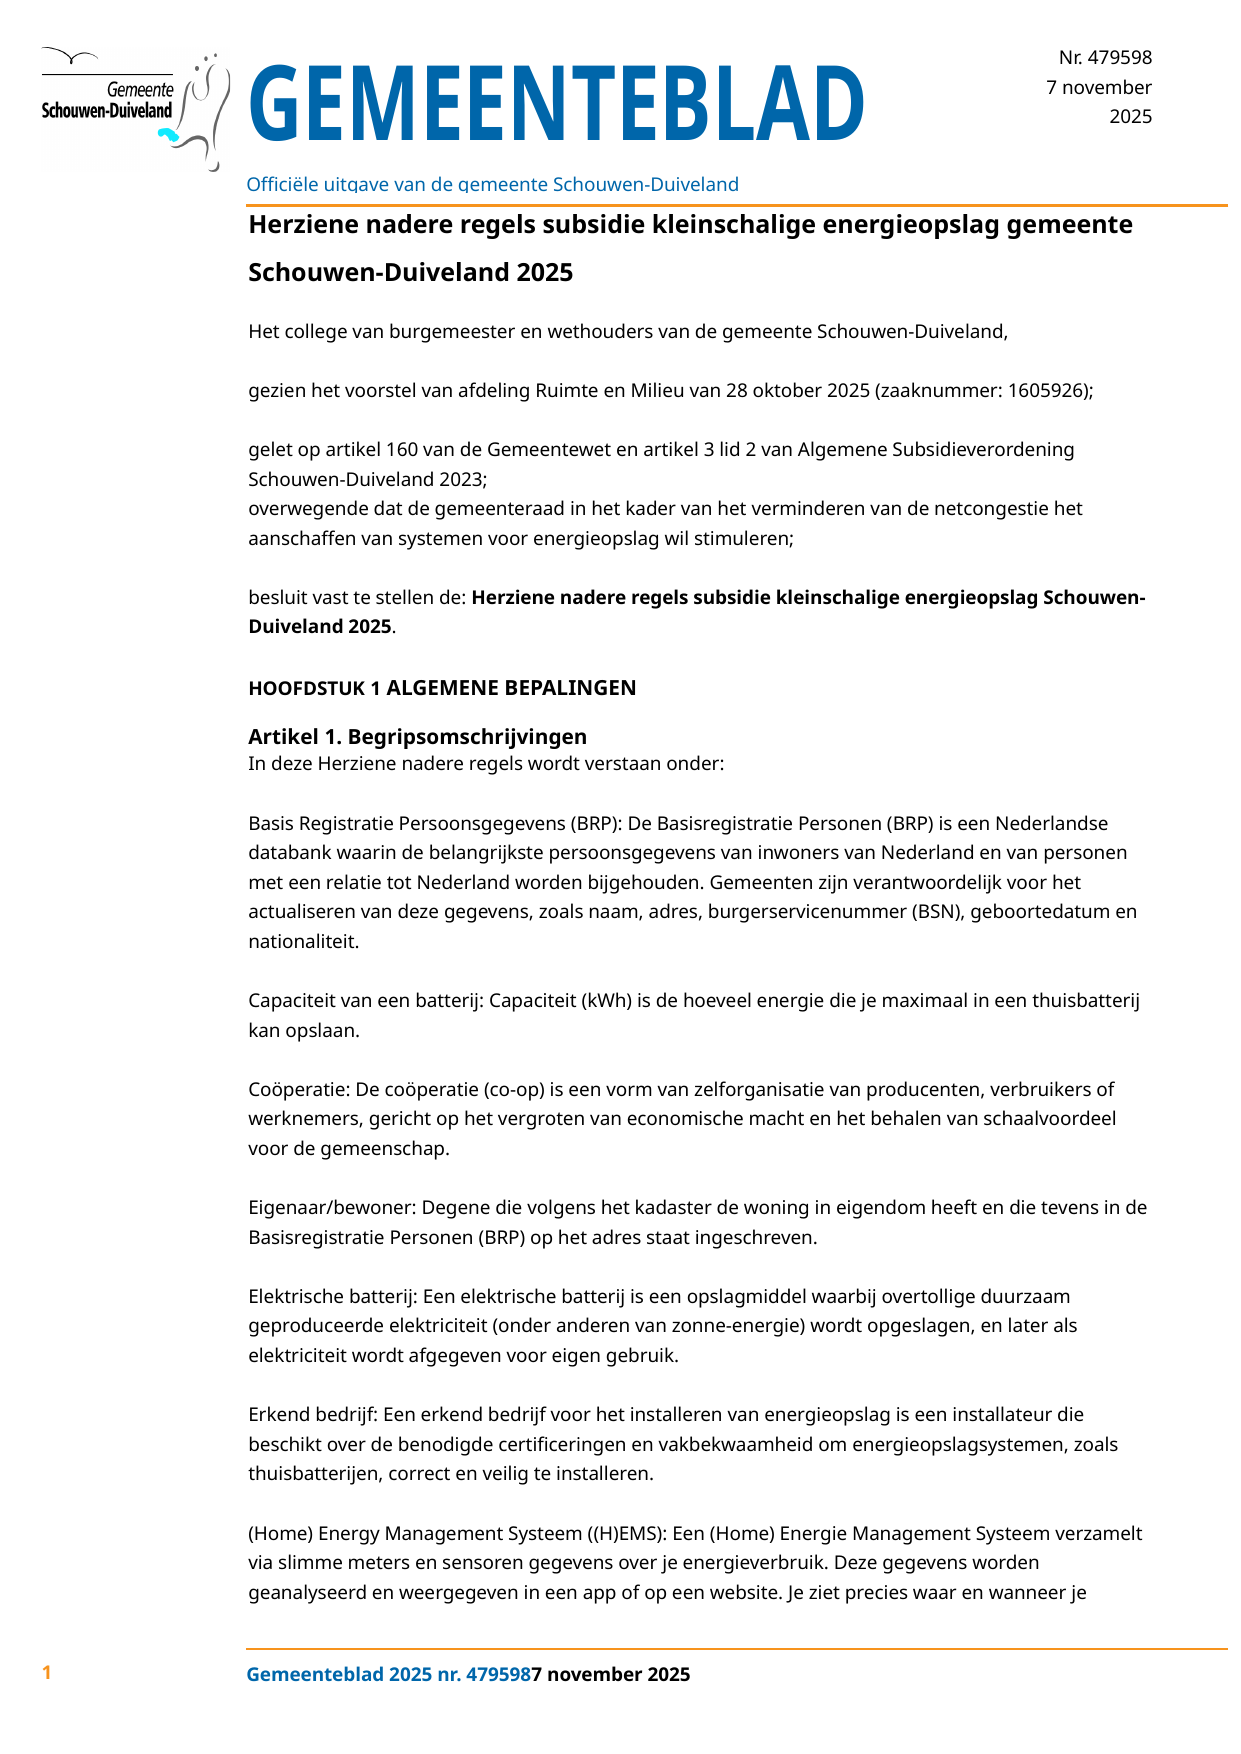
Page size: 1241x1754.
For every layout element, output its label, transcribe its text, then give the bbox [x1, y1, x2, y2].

text In deze Herziene nadere regels wordt verstaan onder: [248, 751, 1152, 776]
text Capaciteit van een batterij: Capaciteit (kWh) is de hoeveel energie die je maximaal in een thuisbatterij kan opslaan. [248, 987, 1152, 1043]
text gezien het voorstel van afdeling Ruimte en Milieu van 28 oktober 2025 (zaaknummer: 1605926); [248, 377, 1152, 403]
text Basis Registratie Persoonsgegevens (BRP): De Basisregistratie Personen (BRP) is een Nederlandse databank waarin de belangrijkste persoonsgegevens van inwoners van Nederland en van personen met een relatie tot Nederland worden bijgehouden. Gemeenten zijn verantwoordelijk voor het actualiseren van deze gegevens, zoals naam, adres, burgerservicenummer (BSN), geboortedatum en nationaliteit. [248, 810, 1152, 954]
text besluit vast te stellen de: Herziene nadere regels subsidie kleinschalige energieopslag Schouwen-Duiveland 2025. [248, 584, 1152, 639]
text Eigenaar/bewoner: Degene die volgens het kadaster de woning in eigendom heeft en die tevens in de Basisregistratie Personen (BRP) op het adres staat ingeschreven. [248, 1194, 1152, 1250]
text HOOFDSTUK 1 ALGEMENE BEPALINGEN [248, 673, 1152, 701]
text gelet op artikel 160 van de Gemeentewet en artikel 3 lid 2 van Algemene Subsidieverordening Schouwen-Duiveland 2023; [248, 436, 1152, 492]
text Coöperatie: De coöperatie (co-op) is een vorm van zelforganisatie van producenten, verbruikers of werknemers, gericht op het vergroten van economische macht en het behalen van schaalvoordeel voor de gemeenschap. [248, 1076, 1152, 1161]
text (Home) Energy Management Systeem ((H)EMS): Een (Home) Energie Management Systeem verzamelt via slimme meters en sensoren gegevens over je energieverbruik. Deze gegevens worden geanalyseerd en weergegeven in een app of op een website. Je ziet precies waar en wanneer je [248, 1520, 1152, 1605]
text Elektrische batterij: Een elektrische batterij is een opslagmiddel waarbij overtollige duurzaam geproduceerde elektriciteit (onder anderen van zonne-energie) wordt opgeslagen, en later als elektriciteit wordt afgegeven voor eigen gebruik. [248, 1283, 1152, 1368]
text Het college van burgemeester en wethouders van de gemeente Schouwen-Duiveland, [248, 318, 1152, 344]
text overwegende dat de gemeenteraad in het kader van het verminderen van de netcongestie het aanschaffen van systemen voor energieopslag wil stimuleren; [248, 495, 1152, 551]
text Herziene nadere regels subsidie kleinschalige energieopslag gemeente Schouwen-Duiveland 2025 [248, 207, 1152, 288]
picture [41, 47, 231, 172]
text Erkend bedrijf: Een erkend bedrijf voor het installeren van energieopslag is een installateur die beschikt over de benodigde certificeringen en vakbekwaamheid om energieopslagsystemen, zoals thuisbatterijen, correct en veilig te installeren. [248, 1401, 1152, 1486]
text Artikel 1. Begripsomschrijvingen [248, 722, 1152, 751]
